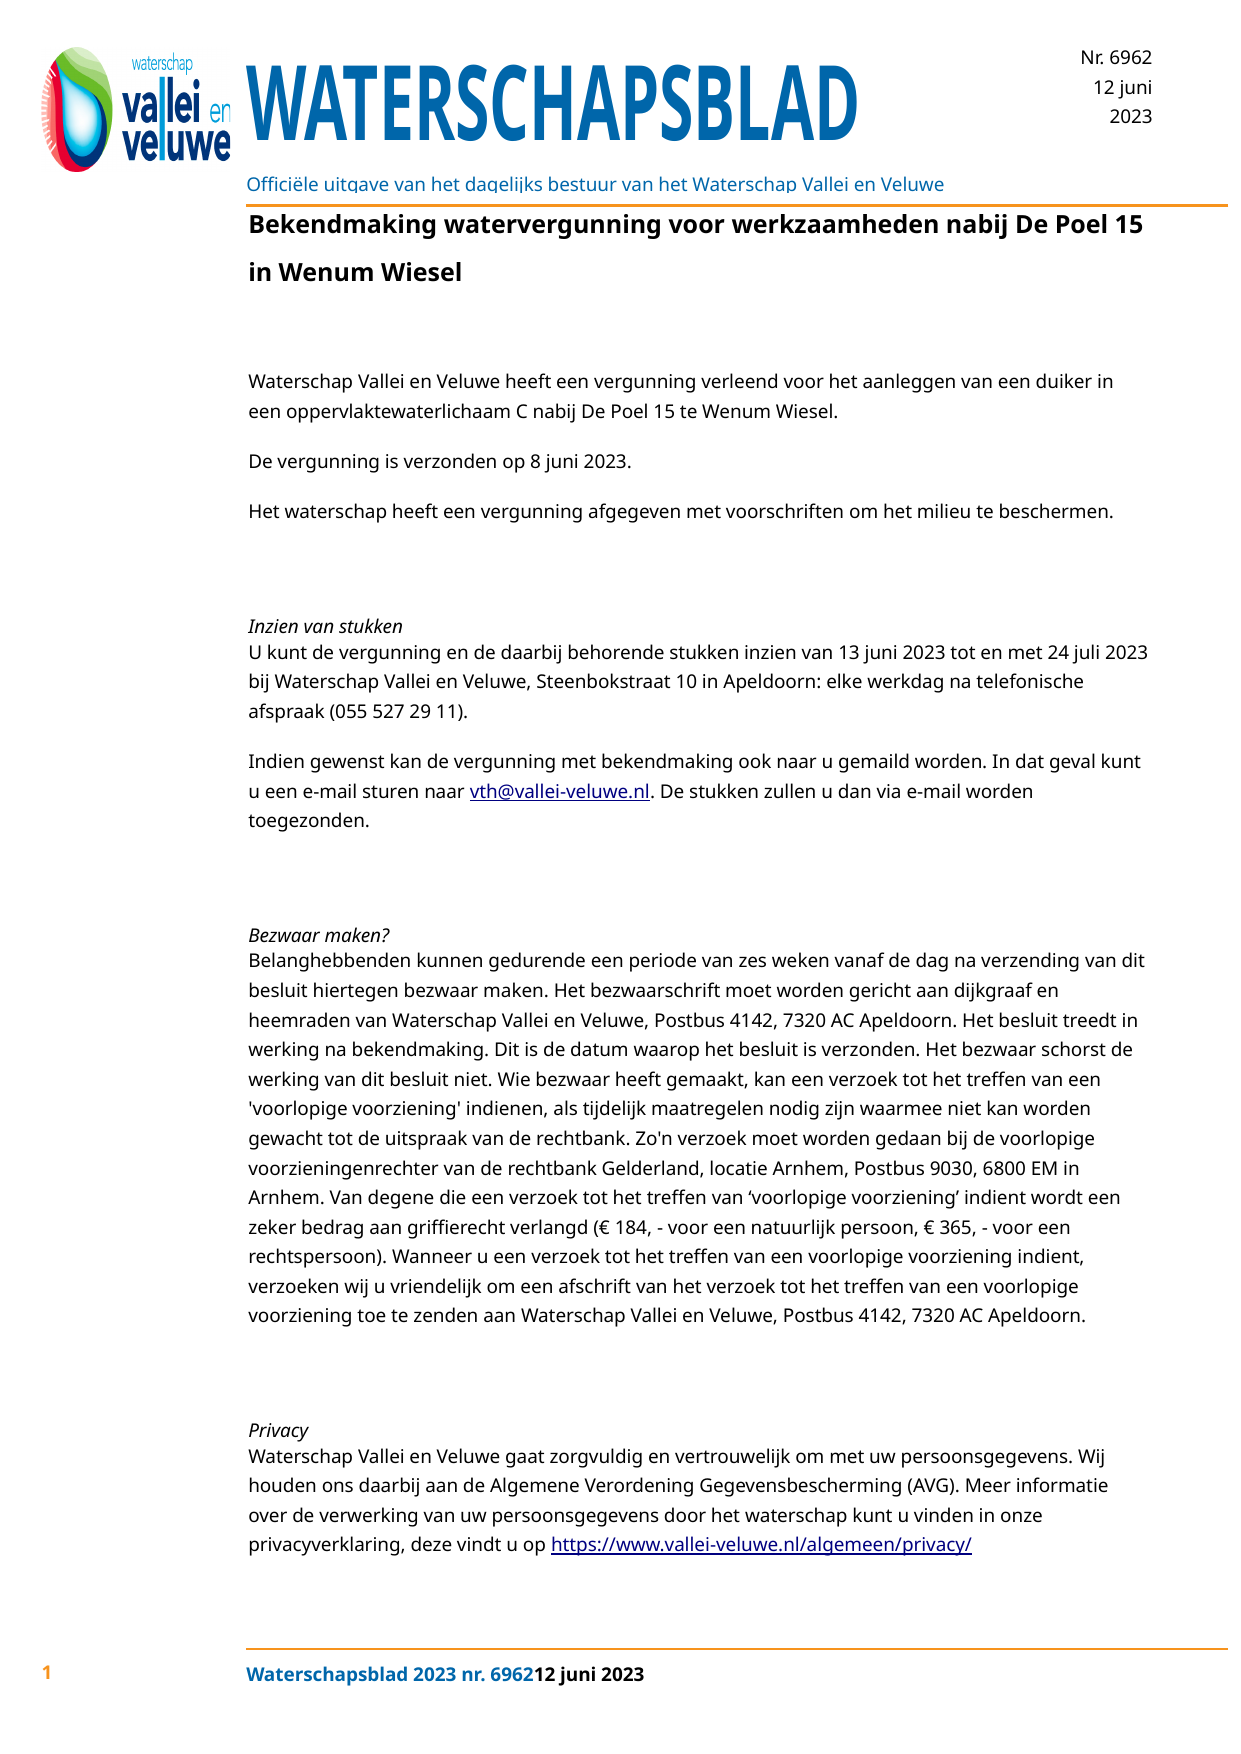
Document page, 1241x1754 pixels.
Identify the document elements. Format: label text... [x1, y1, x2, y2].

text Het waterschap heeft een vergunning afgegeven met voorschriften om het milieu te beschermen. [248, 499, 1152, 524]
text Inzien van stukken [248, 613, 1152, 639]
picture [41, 47, 231, 172]
text Bekendmaking watervergunning voor werkzaamheden nabij De Poel 15 in Wenum Wiesel [248, 207, 1152, 288]
text Bezwaar maken? [248, 922, 1152, 948]
text Waterschap Vallei en Veluwe gaat zorgvuldig en vertrouwelijk om met uw persoonsgegevens. Wij houden ons daarbij aan de Algemene Verordening Gegevensbescherming (AVG). Meer informatie over de verwerking van uw persoonsgegevens door het waterschap kunt u vinden in onze privacyverklaring, deze vindt u op https://www.vallei-veluwe.nl/algemeen/privacy/ [248, 1443, 1152, 1557]
text Privacy [248, 1417, 1152, 1443]
text U kunt de vergunning en de daarbij behorende stukken inzien van 13 juni 2023 tot en met 24 juli 2023 bij Waterschap Vallei en Veluwe, Steenbokstraat 10 in Apeldoorn: elke werkdag na telefonische afspraak (055 527 29 11). [248, 639, 1152, 724]
text Waterschap Vallei en Veluwe heeft een vergunning verleend voor het aanleggen van een duiker in een oppervlaktewaterlichaam C nabij De Poel 15 te Wenum Wiesel. [248, 368, 1152, 424]
text Belanghebbenden kunnen gedurende een periode van zes weken vanaf de dag na verzending van dit besluit hiertegen bezwaar maken. Het bezwaarschrift moet worden gericht aan dijkgraaf en heemraden van Waterschap Vallei en Veluwe, Postbus 4142, 7320 AC Apeldoorn. Het besluit treedt in werking na bekendmaking. Dit is de datum waarop het besluit is verzonden. Het bezwaar schorst de werking van dit besluit niet. Wie bezwaar heeft gemaakt, kan een verzoek tot het treffen van een 'voorlopige voorziening' indienen, als tijdelijk maatregelen nodig zijn waarmee niet kan worden gewacht tot de uitspraak van de rechtbank. Zo'n verzoek moet worden gedaan bij de voorlopige voorzieningenrechter van de rechtbank Gelderland, locatie Arnhem, Postbus 9030, 6800 EM in Arnhem. Van degene die een verzoek tot het treffen van ‘voorlopige voorziening’ indient wordt een zeker bedrag aan griffierecht verlangd (€ 184, - voor een natuurlijk persoon, € 365, - voor een rechtspersoon). Wanneer u een verzoek tot het treffen van een voorlopige voorziening indient, verzoeken wij u vriendelijk om een afschrift van het verzoek tot het treffen van een voorlopige voorziening toe te zenden aan Waterschap Vallei en Veluwe, Postbus 4142, 7320 AC Apeldoorn. [248, 948, 1152, 1328]
text De vergunning is verzonden op 8 juni 2023. [248, 448, 1152, 474]
text Indien gewenst kan de vergunning met bekendmaking ook naar u gemaild worden. In dat geval kunt u een e-mail sturen naar vth@vallei-veluwe.nl. De stukken zullen u dan via e-mail worden toegezonden. [248, 748, 1152, 833]
